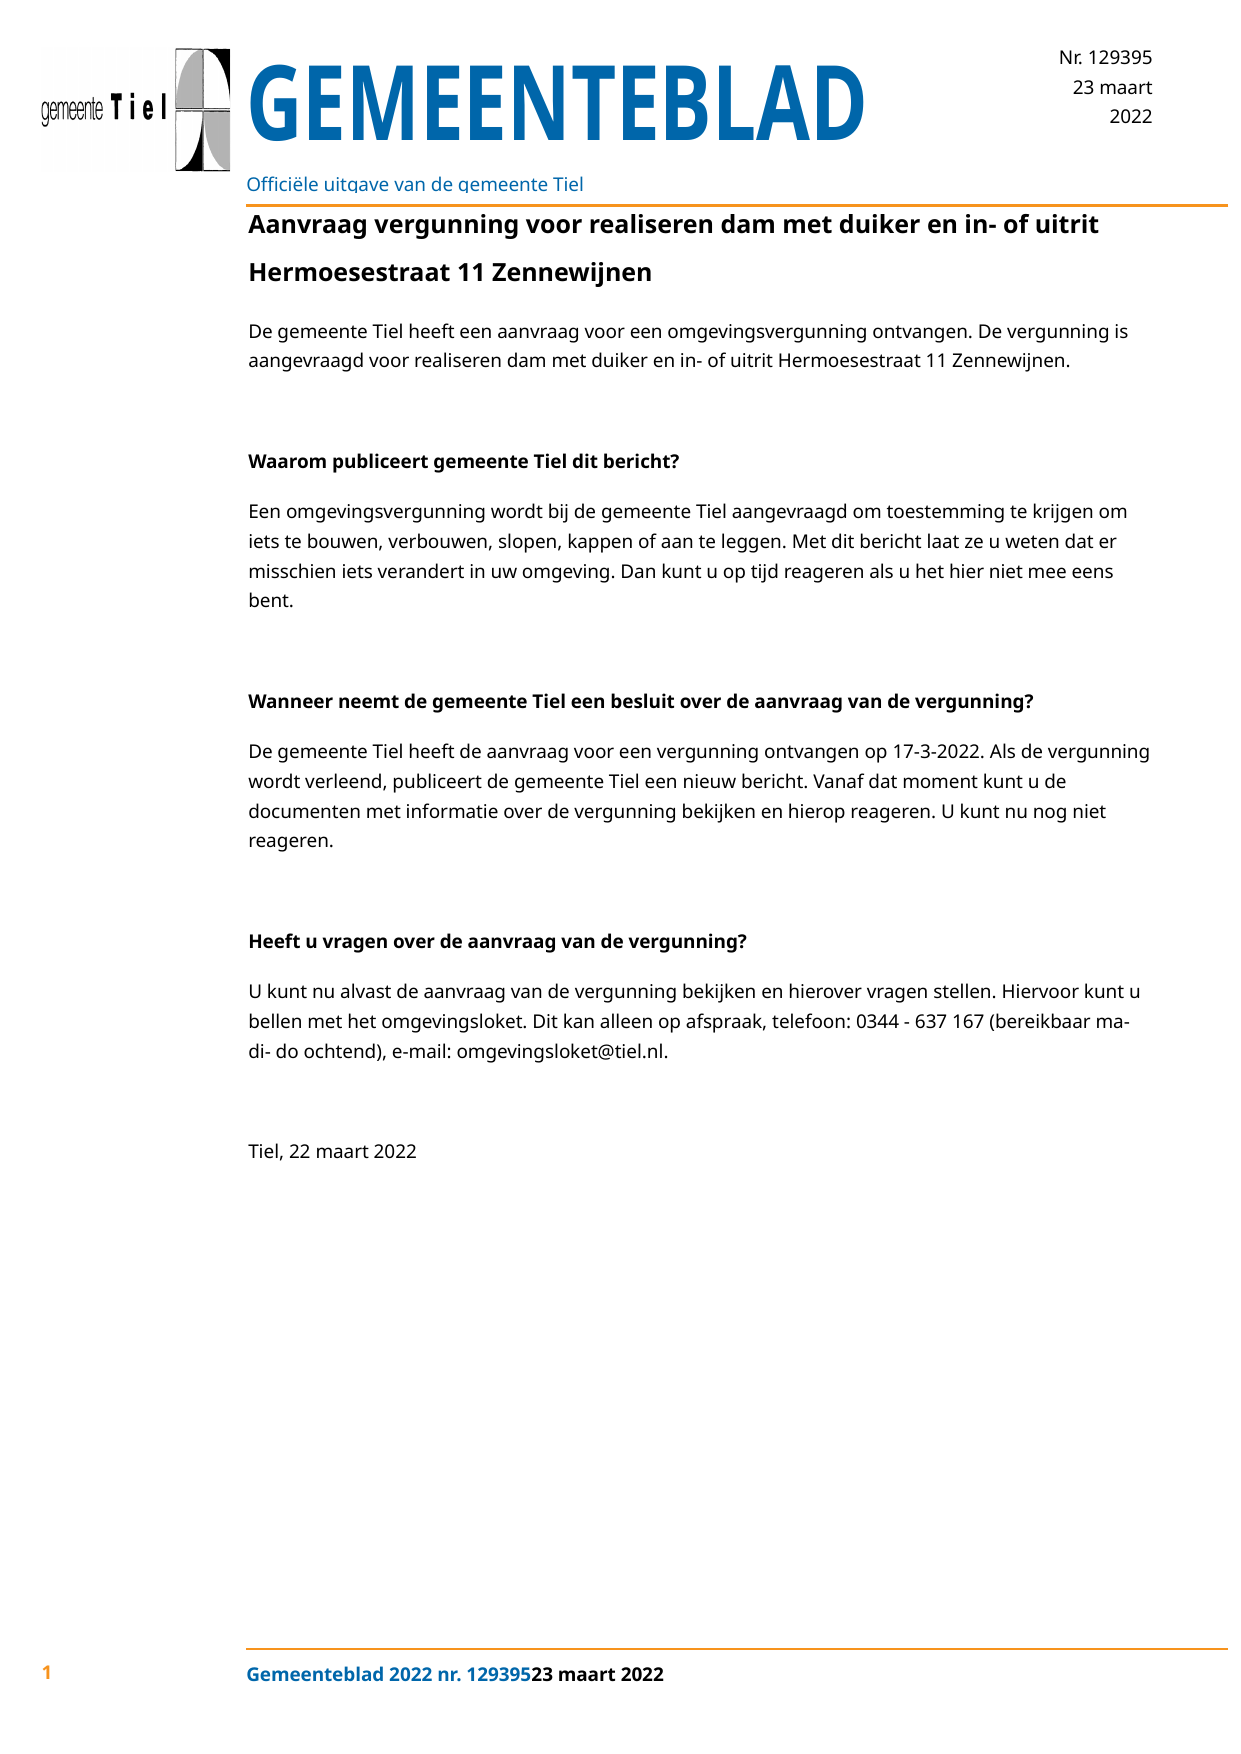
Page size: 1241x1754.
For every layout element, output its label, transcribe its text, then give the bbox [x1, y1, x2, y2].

text De gemeente Tiel heeft een aanvraag voor een omgevingsvergunning ontvangen. De vergunning is aangevraagd voor realiseren dam met duiker en in- of uitrit Hermoesestraat 11 Zennewijnen. [248, 318, 1152, 373]
text Een omgevingsvergunning wordt bij de gemeente Tiel aangevraagd om toestemming te krijgen om iets te bouwen, verbouwen, slopen, kappen of aan te leggen. Met dit bericht laat ze u weten dat er misschien iets verandert in uw omgeving. Dan kunt u op tijd reageren als u het hier niet mee eens bent. [248, 499, 1152, 613]
text Heeft u vragen over de aanvraag van de vergunning? [248, 928, 1152, 954]
text De gemeente Tiel heeft de aanvraag voor een vergunning ontvangen op 17-3-2022. Als de vergunning wordt verleend, publiceert de gemeente Tiel een nieuw bericht. Vanaf dat moment kunt u de documenten met informatie over de vergunning bekijken en hierop reageren. U kunt nu nog niet reageren. [248, 739, 1152, 853]
text Tiel, 22 maart 2022 [248, 1139, 1152, 1164]
text U kunt nu alvast de aanvraag van de vergunning bekijken en hierover vragen stellen. Hiervoor kunt u bellen met het omgevingsloket. Dit kan alleen op afspraak, telefoon: 0344 - 637 167 (bereikbaar ma-di- do ochtend), e-mail: omgevingsloket@tiel.nl. [248, 979, 1152, 1064]
picture [41, 47, 231, 172]
text Wanneer neemt de gemeente Tiel een besluit over de aanvraag van de vergunning? [248, 688, 1152, 714]
text Aanvraag vergunning voor realiseren dam met duiker en in- of uitrit Hermoesestraat 11 Zennewijnen [248, 207, 1152, 288]
text Waarom publiceert gemeente Tiel dit bericht? [248, 448, 1152, 474]
